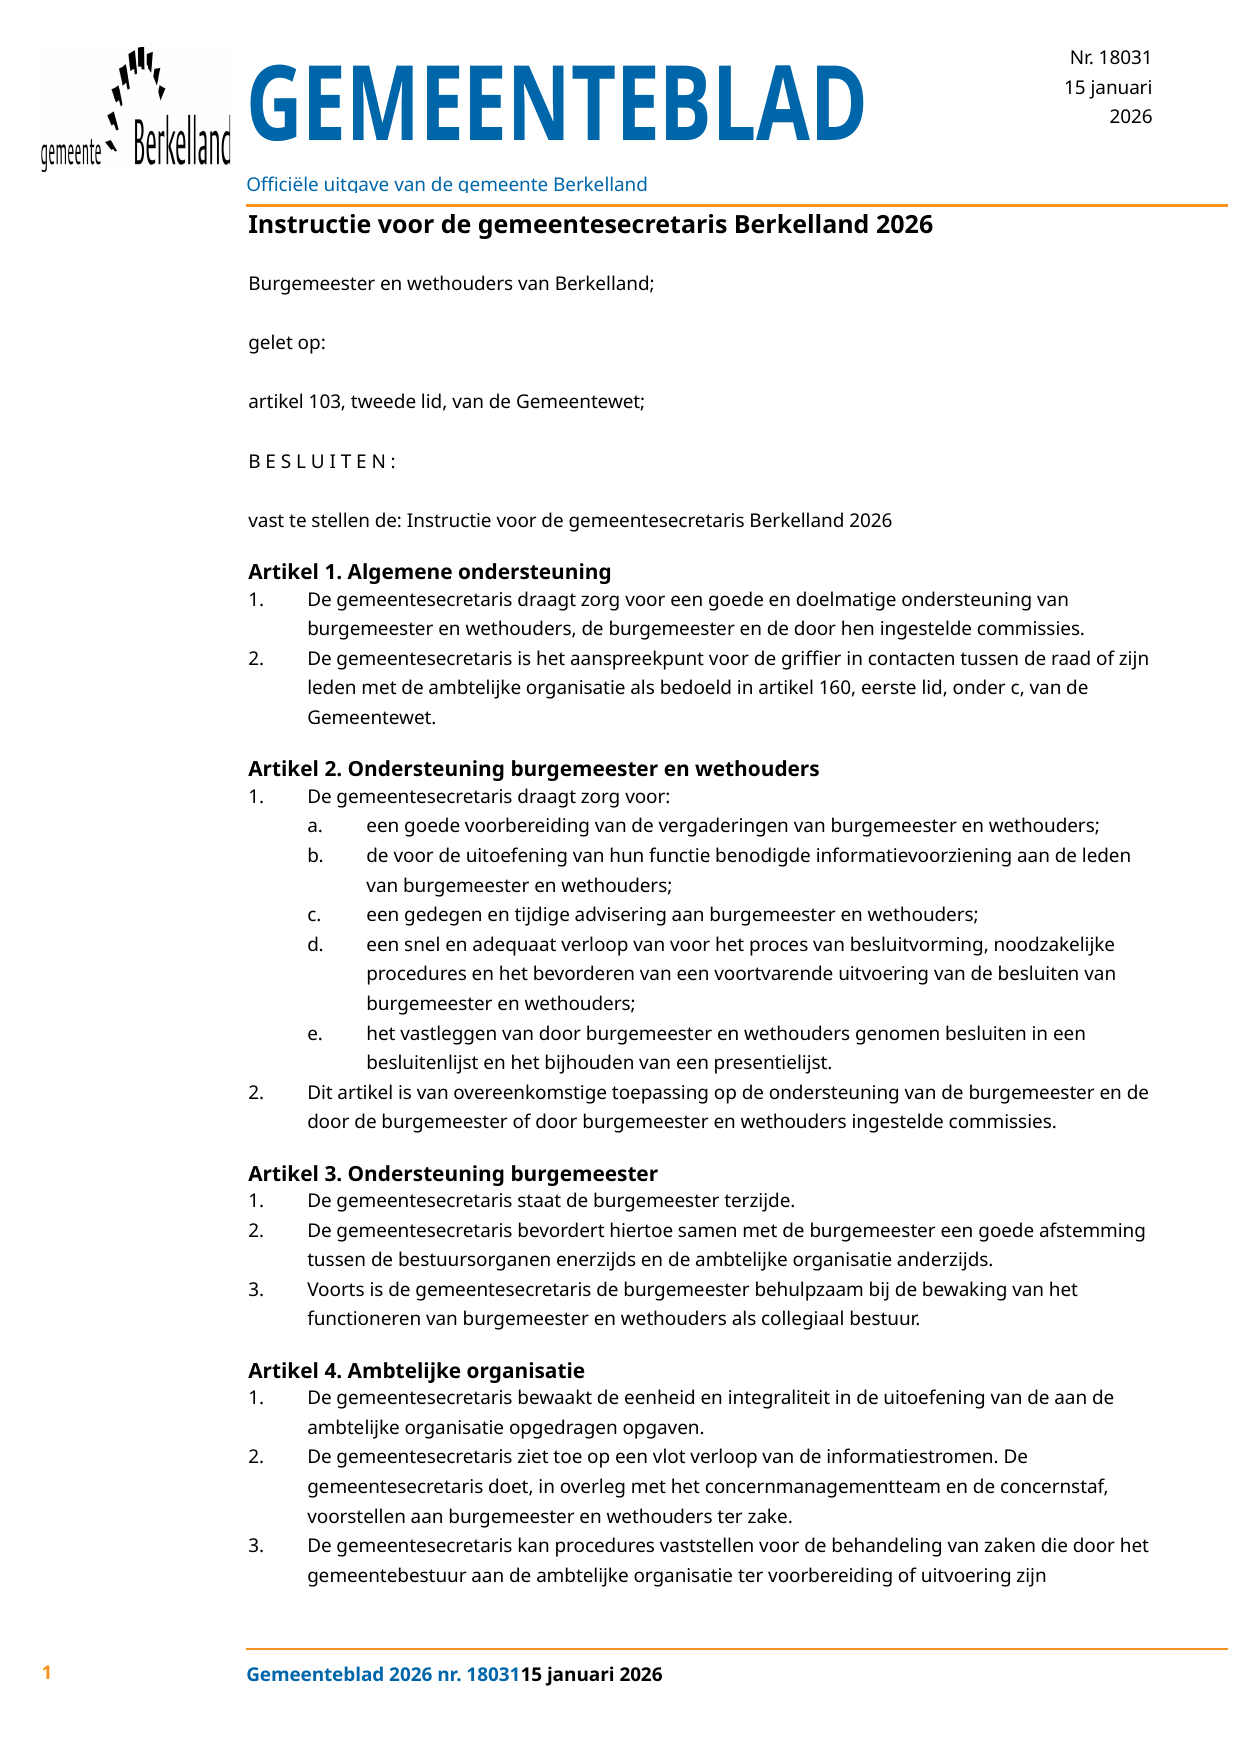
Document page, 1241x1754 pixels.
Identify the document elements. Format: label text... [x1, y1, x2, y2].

text Burgemeester en wethouders van Berkelland; [248, 270, 1152, 296]
list De gemeentesecretaris draagt zorg voor: [248, 783, 1152, 809]
list Voorts is de gemeentesecretaris de burgemeester behulpzaam bij de bewaking van het functioneren van burgemeester en wethouders als collegiaal bestuur. [248, 1276, 1152, 1331]
list De gemeentesecretaris draagt zorg voor een goede en doelmatige ondersteuning van burgemeester en wethouders, de burgemeester en de door hen ingestelde commissies. [248, 586, 1152, 641]
picture [41, 47, 231, 172]
list De gemeentesecretaris bewaakt de eenheid en integraliteit in de uitoefening van de aan de ambtelijke organisatie opgedragen opgaven. [248, 1384, 1152, 1440]
list een goede voorbereiding van de vergaderingen van burgemeester en wethouders; [307, 813, 1152, 838]
list De gemeentesecretaris kan procedures vaststellen voor de behandeling van zaken die door het gemeentebestuur aan de ambtelijke organisatie ter voorbereiding of uitvoering zijn [248, 1532, 1152, 1588]
text Artikel 4. Ambtelijke organisatie [248, 1356, 1152, 1384]
text gelet op: [248, 329, 1152, 355]
text B E S L U I T E N : [248, 448, 1152, 473]
text artikel 103, tweede lid, van de Gemeentewet; [248, 389, 1152, 414]
text vast te stellen de: Instructie voor de gemeentesecretaris Berkelland 2026 [248, 507, 1152, 533]
list de voor de uitoefening van hun functie benodigde informatievoorziening aan de leden van burgemeester en wethouders; [307, 842, 1152, 897]
text Instructie voor de gemeentesecretaris Berkelland 2026 [248, 207, 1152, 241]
list Dit artikel is van overeenkomstige toepassing op de ondersteuning van de burgemeester en de door de burgemeester of door burgemeester en wethouders ingestelde commissies. [248, 1079, 1152, 1134]
text Artikel 1. Algemene ondersteuning [248, 557, 1152, 586]
text Artikel 2. Ondersteuning burgemeester en wethouders [248, 754, 1152, 783]
list De gemeentesecretaris ziet toe op een vlot verloop van de informatiestromen. De gemeentesecretaris doet, in overleg met het concernmanagementteam en de concernstaf, voorstellen aan burgemeester en wethouders ter zake. [248, 1444, 1152, 1528]
list het vastleggen van door burgemeester en wethouders genomen besluiten in een besluitenlijst en het bijhouden van een presentielijst. [307, 1020, 1152, 1075]
list een gedegen en tijdige advisering aan burgemeester en wethouders; [307, 901, 1152, 927]
list De gemeentesecretaris staat de burgemeester terzijde. [248, 1187, 1152, 1213]
list De gemeentesecretaris bevordert hiertoe samen met de burgemeester een goede afstemming tussen de bestuursorganen enerzijds en de ambtelijke organisatie anderzijds. [248, 1217, 1152, 1272]
list De gemeentesecretaris is het aanspreekpunt voor de griffier in contacten tussen de raad of zijn leden met de ambtelijke organisatie als bedoeld in artikel 160, eerste lid, onder c, van de Gemeentewet. [248, 645, 1152, 730]
list een snel en adequaat verloop van voor het proces van besluitvorming, noodzakelijke procedures en het bevorderen van een voortvarende uitvoering van de besluiten van burgemeester en wethouders; [307, 931, 1152, 1016]
text Artikel 3. Ondersteuning burgemeester [248, 1159, 1152, 1187]
